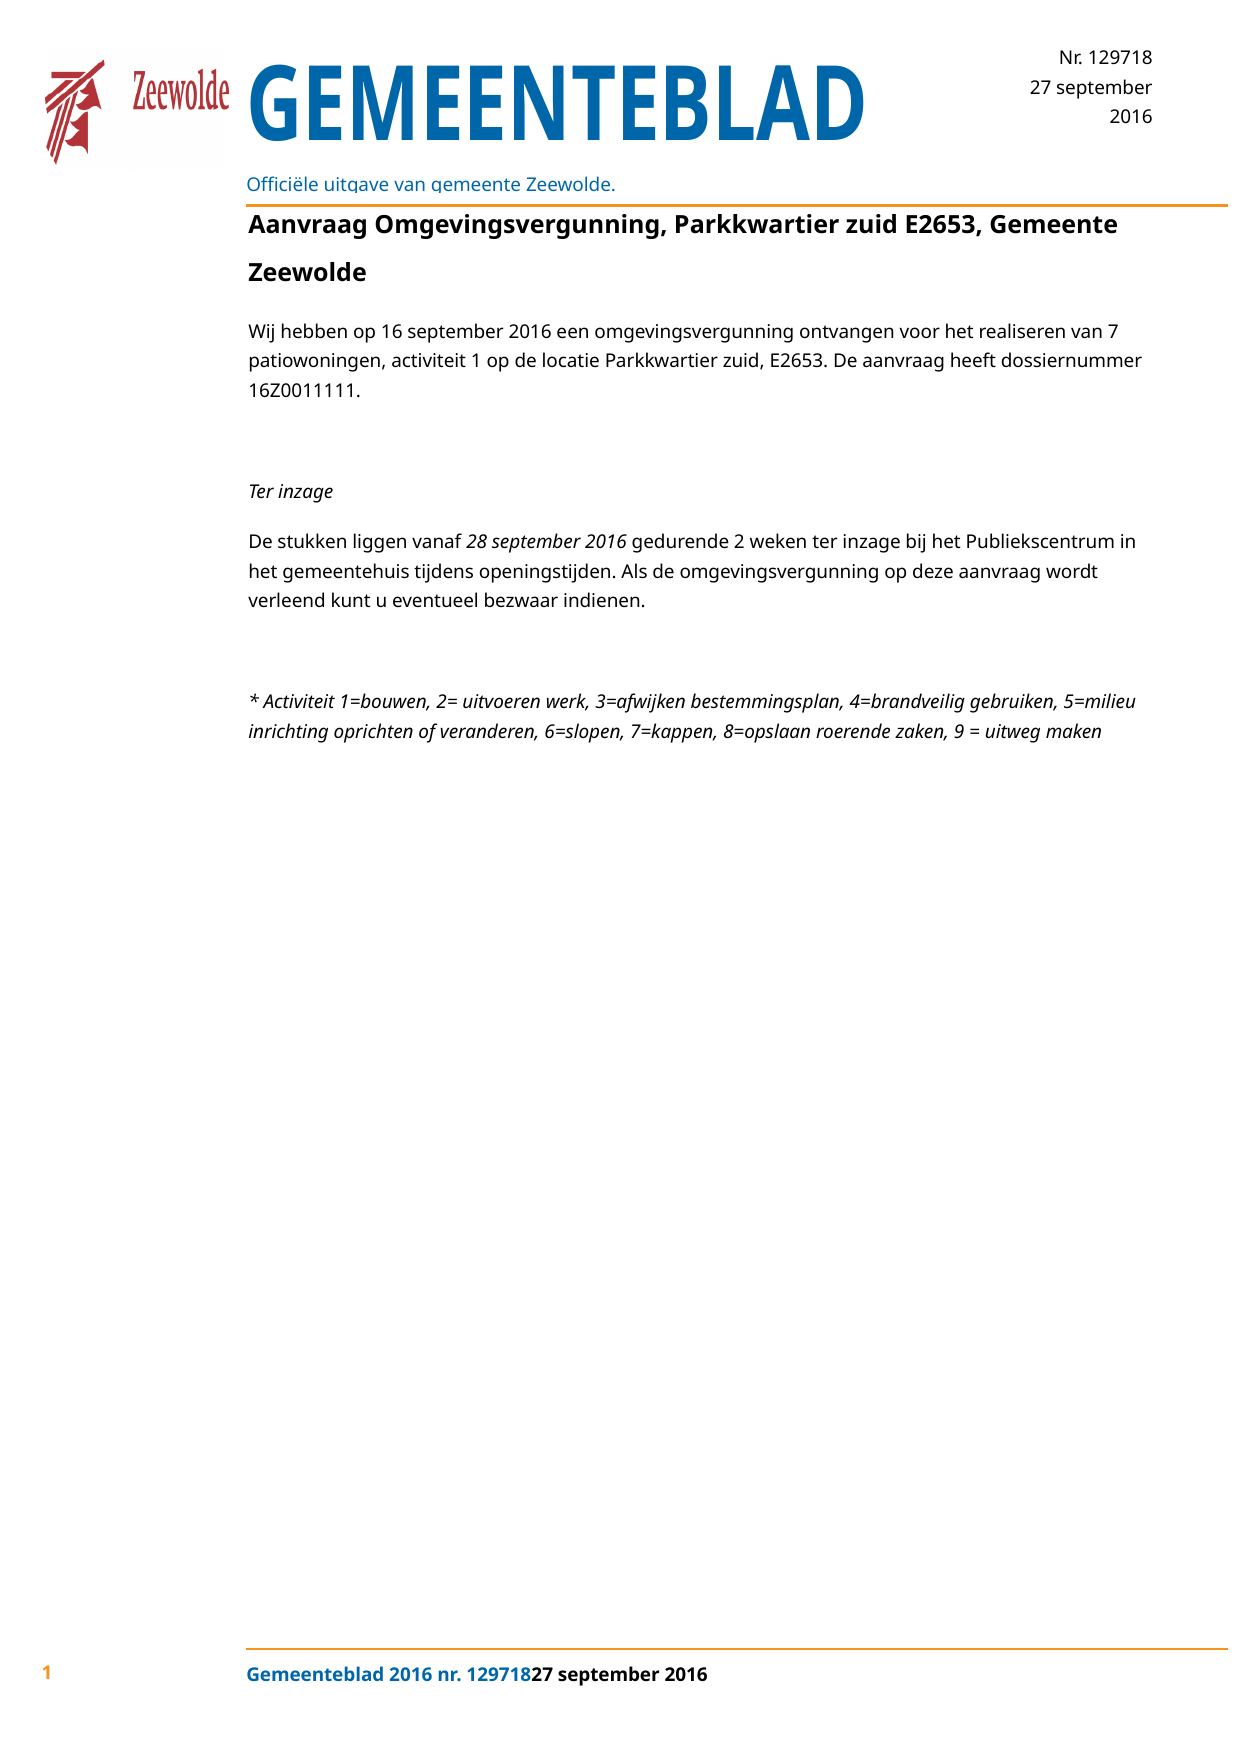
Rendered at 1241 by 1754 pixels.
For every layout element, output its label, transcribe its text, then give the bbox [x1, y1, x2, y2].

text * Activiteit 1=bouwen, 2= uitvoeren werk, 3=afwijken bestemmingsplan, 4=brandveilig gebruiken, 5=milieu inrichting oprichten of veranderen, 6=slopen, 7=kappen, 8=opslaan roerende zaken, 9 = uitweg maken [248, 688, 1152, 744]
text De stukken liggen vanaf 28 september 2016 gedurende 2 weken ter inzage bij het Publiekscentrum in het gemeentehuis tijdens openingstijden. Als de omgevingsvergunning op deze aanvraag wordt verleend kunt u eventueel bezwaar indienen. [248, 528, 1152, 613]
text Wij hebben op 16 september 2016 een omgevingsvergunning ontvangen voor het realiseren van 7 patiowoningen, activiteit 1 op de locatie Parkkwartier zuid, E2653. De aanvraag heeft dossiernummer 16Z0011111. [248, 318, 1152, 403]
picture [41, 47, 231, 172]
text Aanvraag Omgevingsvergunning, Parkkwartier zuid E2653, Gemeente Zeewolde [248, 207, 1152, 288]
text Ter inzage [248, 478, 1152, 504]
